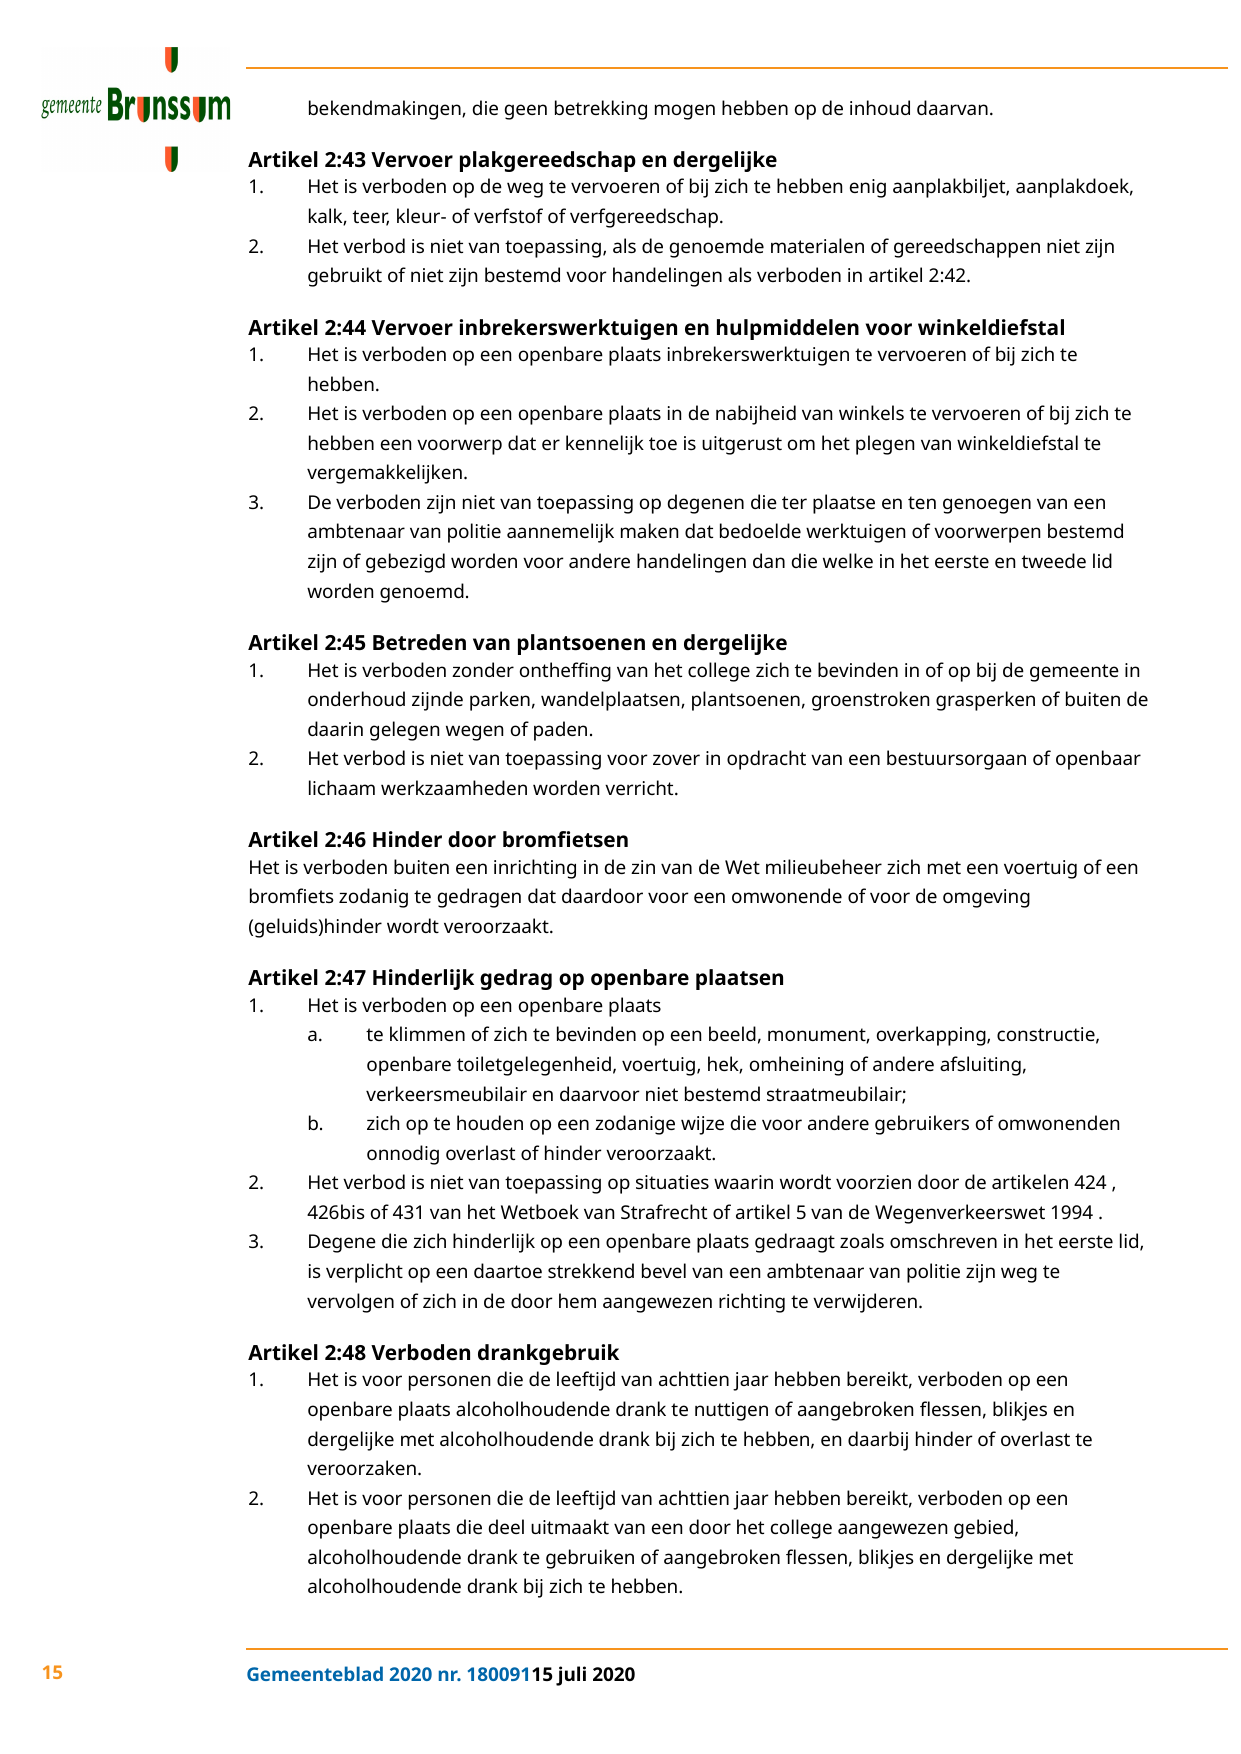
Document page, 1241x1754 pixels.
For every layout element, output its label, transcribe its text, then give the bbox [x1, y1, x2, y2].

text Artikel 2:44 Vervoer inbrekerswerktuigen en hulpmiddelen voor winkeldiefstal [248, 313, 1152, 341]
list te klimmen of zich te bevinden op een beeld, monument, overkapping, constructie, openbare toiletgelegenheid, voertuig, hek, omheining of andere afsluiting, verkeersmeubilair en daarvoor niet bestemd straatmeubilair; [307, 1022, 1152, 1106]
text Artikel 2:46 Hinder door bromfietsen [248, 826, 1152, 854]
text Artikel 2:43 Vervoer plakgereedschap en dergelijke [248, 145, 1152, 174]
list De verboden zijn niet van toepassing op degenen die ter plaatse en ten genoegen van een ambtenaar van politie aannemelijk maken dat bedoelde werktuigen of voorwerpen bestemd zijn of gebezigd worden voor andere handelingen dan die welke in het eerste en tweede lid worden genoemd. [248, 489, 1152, 604]
list zich op te houden op een zodanige wijze die voor andere gebruikers of omwonenden onnodig overlast of hinder veroorzaakt. [307, 1110, 1152, 1166]
list Het verbod is niet van toepassing, als de genoemde materialen of gereedschappen niet zijn gebruikt of niet zijn bestemd voor handelingen als verboden in artikel 2:42. [248, 233, 1152, 288]
list Het is verboden zonder ontheffing van het college zich te bevinden in of op bij de gemeente in onderhoud zijnde parken, wandelplaatsen, plantsoenen, groenstroken grasperken of buiten de daarin gelegen wegen of paden. [248, 657, 1152, 742]
text Artikel 2:48 Verboden drankgebruik [248, 1338, 1152, 1367]
list Het verbod is niet van toepassing op situaties waarin wordt voorzien door de artikelen 424 , 426bis of 431 van het Wetboek van Strafrecht of artikel 5 van de Wegenverkeerswet 1994 . [248, 1169, 1152, 1225]
list Het is verboden op een openbare plaats [248, 992, 1152, 1018]
list Het is verboden op een openbare plaats in de nabijheid van winkels te vervoeren of bij zich te hebben een voorwerp dat er kennelijk toe is uitgerust om het plegen van winkeldiefstal te vergemakkelijken. [248, 400, 1152, 485]
text Artikel 2:47 Hinderlijk gedrag op openbare plaatsen [248, 963, 1152, 992]
text Artikel 2:45 Betreden van plantsoenen en dergelijke [248, 628, 1152, 657]
list Het is voor personen die de leeftijd van achttien jaar hebben bereikt, verboden op een openbare plaats alcoholhoudende drank te nuttigen of aangebroken flessen, blikjes en dergelijke met alcoholhoudende drank bij zich te hebben, en daarbij hinder of overlast te veroorzaken. [248, 1367, 1152, 1481]
list Het verbod is niet van toepassing voor zover in opdracht van een bestuursorgaan of openbaar lichaam werkzaamheden worden verricht. [248, 746, 1152, 801]
list Degene die zich hinderlijk op een openbare plaats gedraagt zoals omschreven in het eerste lid, is verplicht op een daartoe strekkend bevel van een ambtenaar van politie zijn weg te vervolgen of zich in de door hem aangewezen richting te verwijderen. [248, 1229, 1152, 1313]
picture [41, 47, 231, 172]
list Het is verboden op een openbare plaats inbrekerswerktuigen te vervoeren of bij zich te hebben. [248, 341, 1152, 397]
list bekendmakingen, die geen betrekking mogen hebben op de inhoud daarvan. [248, 95, 1152, 121]
list Het is verboden op de weg te vervoeren of bij zich te hebben enig aanplakbiljet, aanplakdoek, kalk, teer, kleur- of verfstof of verfgereedschap. [248, 174, 1152, 229]
text Het is verboden buiten een inrichting in de zin van de Wet milieubeheer zich met een voertuig of een bromfiets zodanig te gedragen dat daardoor voor een omwonende of voor de omgeving (geluids)hinder wordt veroorzaakt. [248, 854, 1152, 939]
list Het is voor personen die de leeftijd van achttien jaar hebben bereikt, verboden op een openbare plaats die deel uitmaakt van een door het college aangewezen gebied, alcoholhoudende drank te gebruiken of aangebroken flessen, blikjes en dergelijke met alcoholhoudende drank bij zich te hebben. [248, 1485, 1152, 1599]
